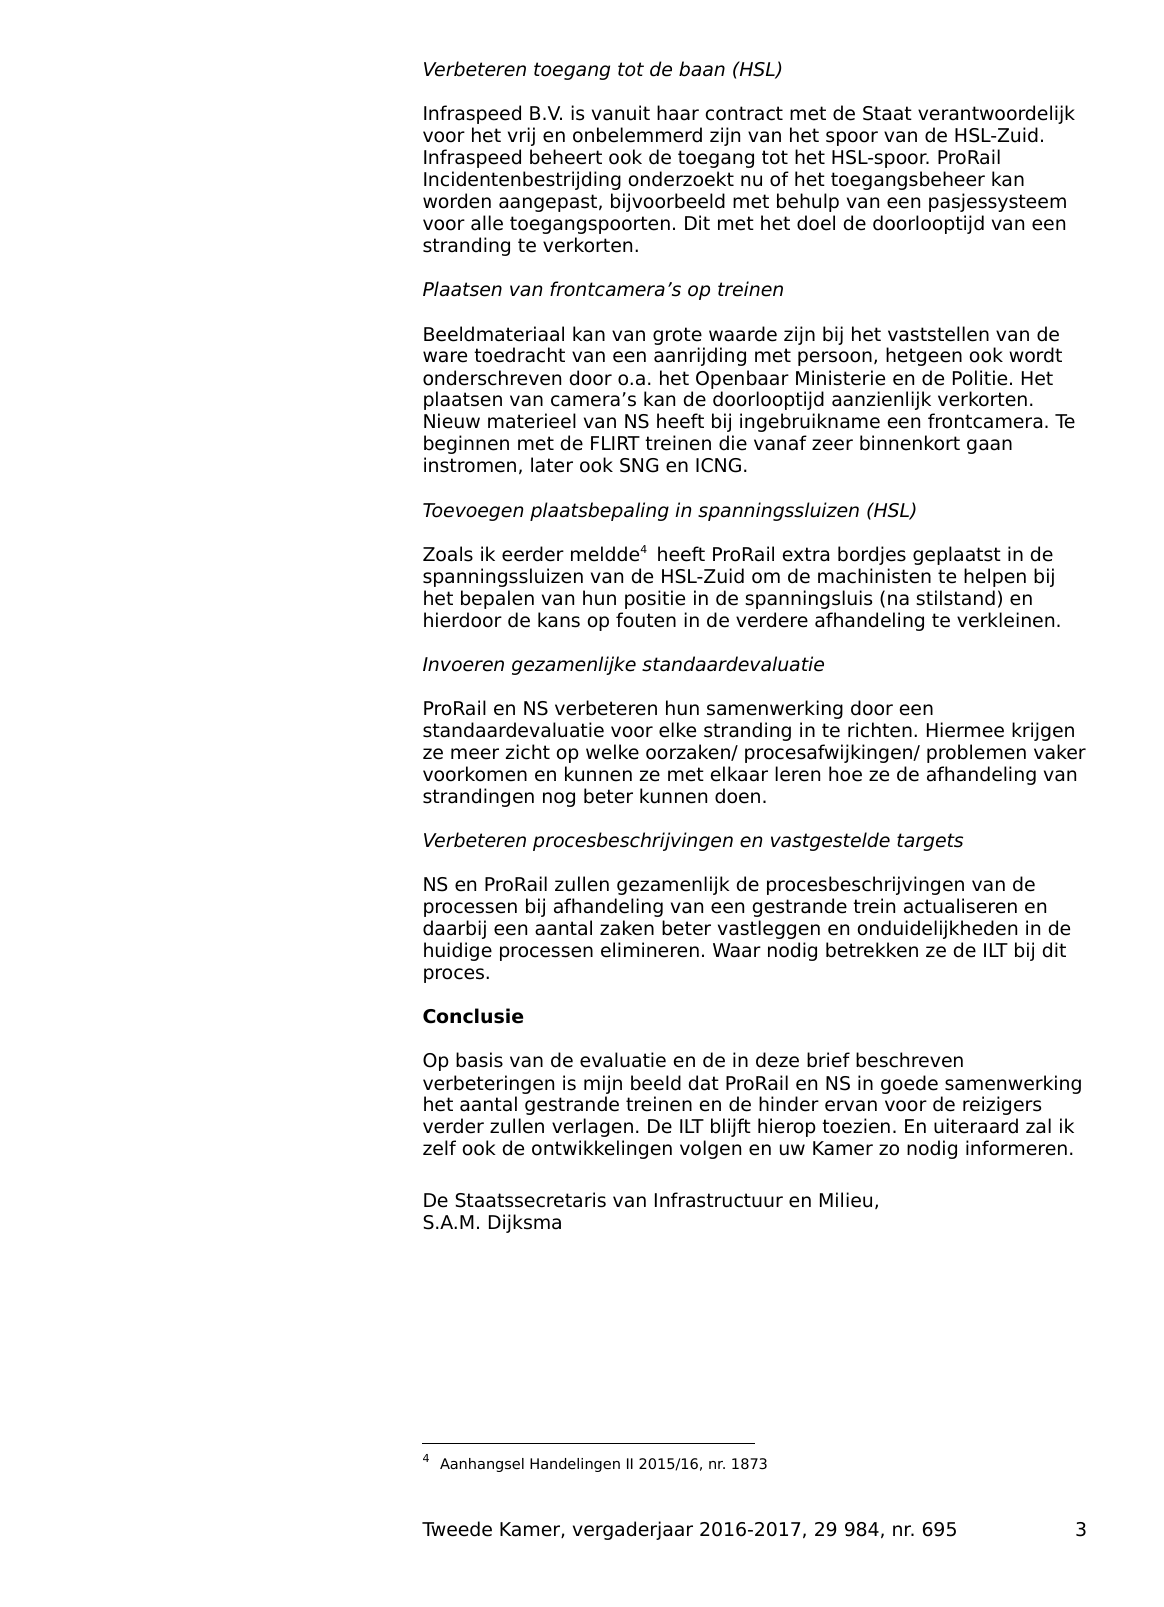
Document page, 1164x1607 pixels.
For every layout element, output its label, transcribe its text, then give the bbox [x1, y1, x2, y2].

text Op basis van de evaluatie en de in deze brief beschreven verbeteringen is mijn beeld dat ProRail en NS in goede samenwerking het aantal gestrande treinen en de hinder ervan voor de reizigers verder zullen verlagen. De ILT blijft hierop toezien. En uiteraard zal ik zelf ook de ontwikkelingen volgen en uw Kamer zo nodig informeren. [422, 1050, 1087, 1160]
subtitle Invoeren gezamenlijke standaardevaluatie [422, 654, 1087, 676]
text Beeldmateriaal kan van grote waarde zijn bij het vaststellen van de ware toedracht van een aanrijding met persoon, hetgeen ook wordt onderschreven door o.a. het Openbaar Ministerie en de Politie. Het plaatsen van camera’s kan de doorlooptijd aanzienlijk verkorten. Nieuw materieel van NS heeft bij ingebruikname een frontcamera. Te beginnen met de FLIRT treinen die vanaf zeer binnenkort gaan instromen, later ook SNG en ICNG. [422, 323, 1087, 477]
subtitle Conclusie [422, 1006, 1087, 1028]
text Infraspeed B.V. is vanuit haar contract met de Staat verantwoordelijk voor het vrij en onbelemmerd zijn van het spoor van de HSL-Zuid. Infraspeed beheert ook de toegang tot het HSL-spoor. ProRail Incidentenbestrijding onderzoekt nu of het toegangsbeheer kan worden aangepast, bijvoorbeeld met behulp van een pasjessysteem voor alle toegangspoorten. Dit met het doel de doorlooptijd van een stranding te verkorten. [422, 103, 1087, 257]
text De Staatssecretaris van Infrastructuur en Milieu, S.A.M. Dijksma [422, 1190, 1087, 1234]
subtitle Plaatsen van frontcamera’s op treinen [422, 279, 1087, 301]
subtitle Verbeteren procesbeschrijvingen en vastgestelde targets [422, 830, 1087, 852]
text NS en ProRail zullen gezamenlijk de procesbeschrijvingen van de processen bij afhandeling van een gestrande trein actualiseren en daarbij een aantal zaken beter vastleggen en onduidelijkheden in de huidige processen elimineren. Waar nodig betrekken ze de ILT bij dit proces. [422, 874, 1087, 984]
text Aanhangsel Handelingen II 2015/16, nr. 1873 [422, 1452, 1087, 1474]
text Zoals ik eerder meldde heeft ProRail extra bordjes geplaatst in de spanningssluizen van de HSL-Zuid om de machinisten te helpen bij het bepalen van hun positie in de spanningsluis (na stilstand) en hierdoor de kans op fouten in de verdere afhandeling te verkleinen. [422, 544, 1087, 632]
text ProRail en NS verbeteren hun samenwerking door een standaardevaluatie voor elke stranding in te richten. Hiermee krijgen ze meer zicht op welke oorzaken/ procesafwijkingen/ problemen vaker voorkomen en kunnen ze met elkaar leren hoe ze de afhandeling van strandingen nog beter kunnen doen. [422, 698, 1087, 808]
subtitle Verbeteren toegang tot de baan (HSL) [422, 59, 1087, 81]
subtitle Toevoegen plaatsbepaling in spanningssluizen (HSL) [422, 499, 1087, 521]
